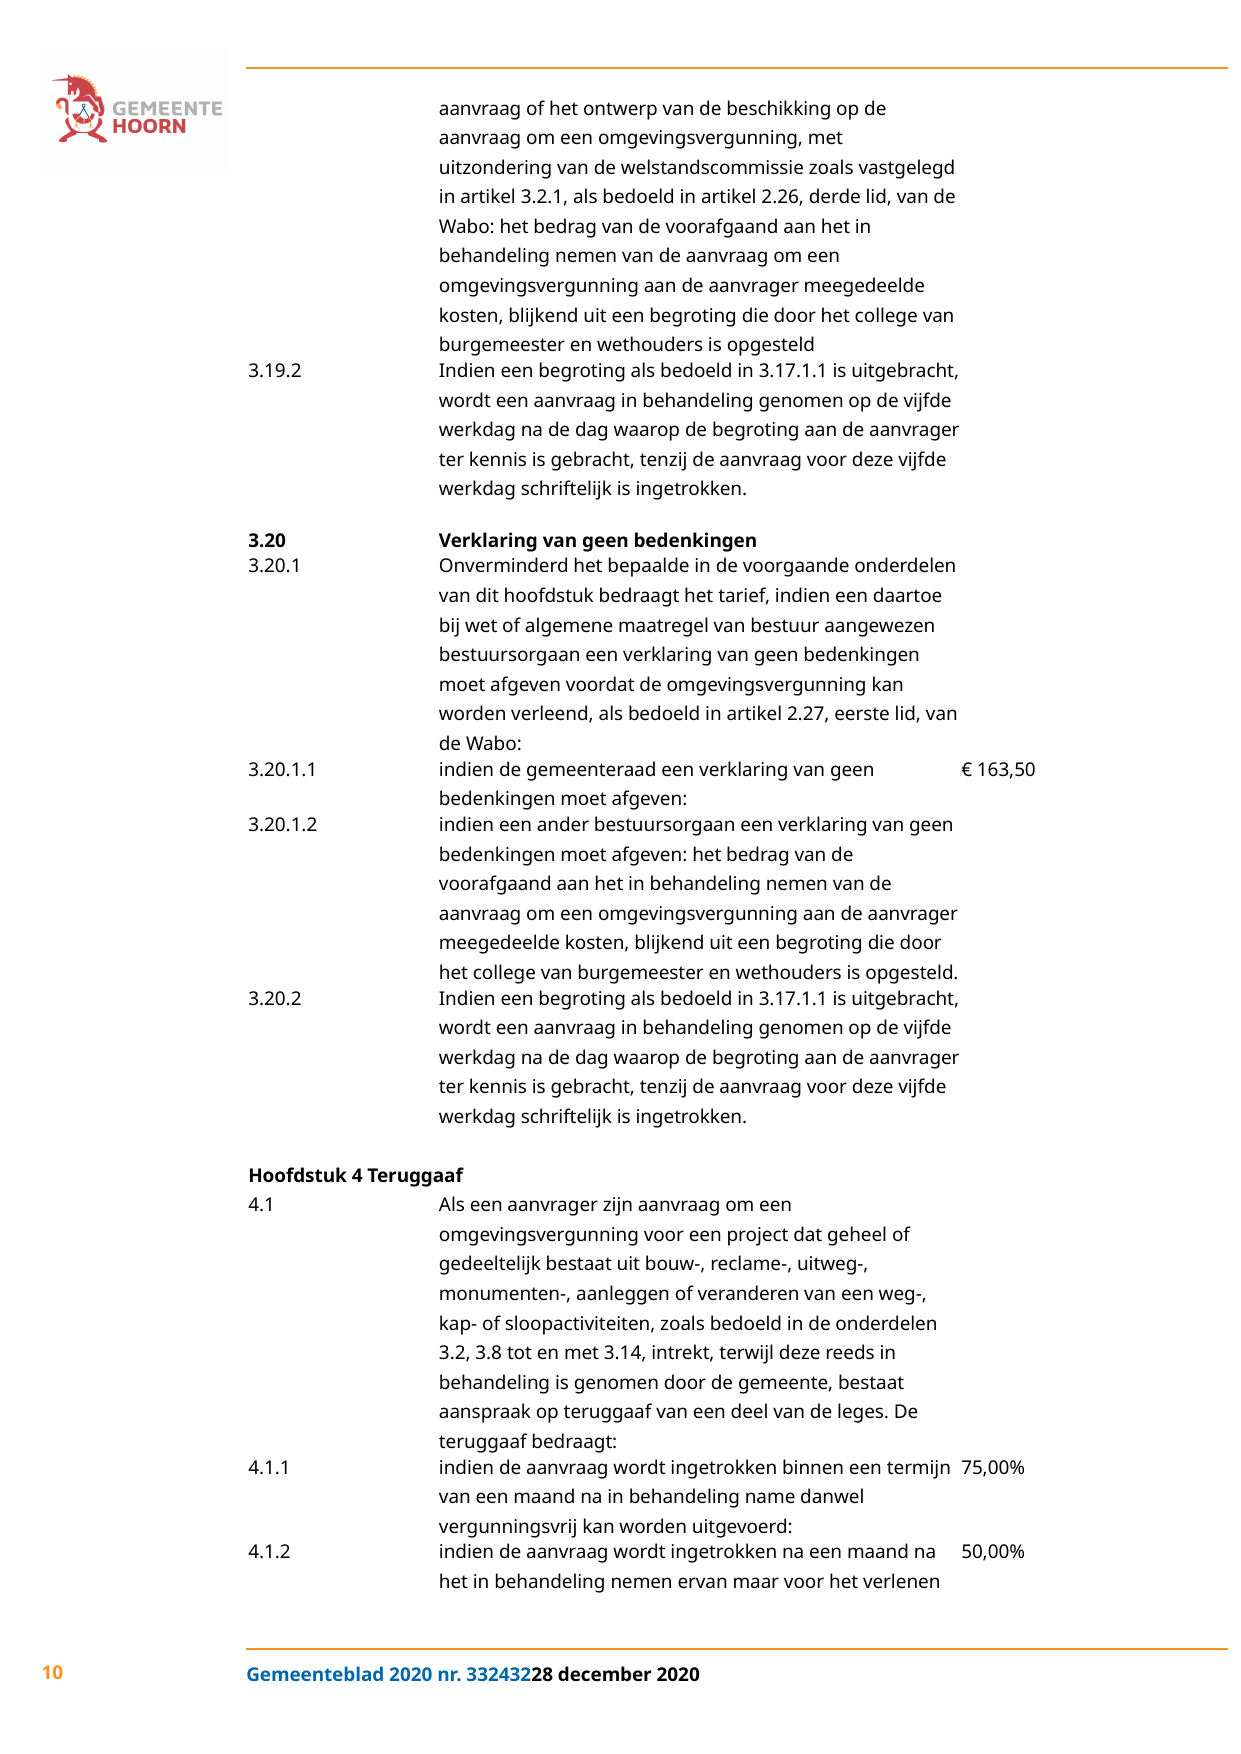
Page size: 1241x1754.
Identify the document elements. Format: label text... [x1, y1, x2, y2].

table_cell 3.20.1.1 [248, 756, 439, 811]
table_cell 4.1.2 [248, 1539, 439, 1594]
table_cell indien de aanvraag wordt ingetrokken binnen een termijn van een maand na in behandeling name danwel vergunningsvrij kan worden uitgevoerd: [439, 1454, 961, 1539]
table_cell Verklaring van geen bedenkingen [439, 527, 961, 553]
text Hoofdstuk 4 Teruggaaf [248, 1162, 1152, 1187]
table_cell [248, 501, 439, 527]
table_cell [961, 553, 1152, 756]
table_cell 3.20.1 [248, 553, 439, 756]
table_cell 3.20.2 [248, 985, 439, 1129]
table_cell Onverminderd het bepaalde in de voorgaande onderdelen van dit hoofdstuk bedraagt het tarief, indien een daartoe bij wet of algemene maatregel van bestuur aangewezen bestuursorgaan een verklaring van geen bedenkingen moet afgeven voordat de omgevingsvergunning kan worden verleend, als bedoeld in artikel 2.27, eerste lid, van de Wabo: [439, 553, 961, 756]
table_cell indien een ander bestuursorgaan een verklaring van geen bedenkingen moet afgeven: het bedrag van de voorafgaand aan het in behandeling nemen van de aanvraag om een omgevingsvergunning aan de aanvrager meegedeelde kosten, blijkend uit een begroting die door het college van burgemeester en wethouders is opgesteld. [439, 811, 961, 985]
table_cell [961, 95, 1152, 357]
table_cell [961, 811, 1152, 985]
table_cell indien de gemeenteraad een verklaring van geen bedenkingen moet afgeven: [439, 756, 961, 811]
table_header 4.1 [248, 1191, 439, 1454]
table_cell Indien een begroting als bedoeld in 3.17.1.1 is uitgebracht, wordt een aanvraag in behandeling genomen op de vijfde werkdag na de dag waarop de begroting aan de aanvrager ter kennis is gebracht, tenzij de aanvraag voor deze vijfde werkdag schriftelijk is ingetrokken. [439, 985, 961, 1129]
table_cell indien de aanvraag wordt ingetrokken na een maand na het in behandeling nemen ervan maar voor het verlenen [439, 1539, 961, 1594]
table_cell Indien een begroting als bedoeld in 3.17.1.1 is uitgebracht, wordt een aanvraag in behandeling genomen op de vijfde werkdag na de dag waarop de begroting aan de aanvrager ter kennis is gebracht, tenzij de aanvraag voor deze vijfde werkdag schriftelijk is ingetrokken. [439, 357, 961, 501]
table_cell 4.1.1 [248, 1454, 439, 1539]
table_cell € 163,50 [961, 756, 1152, 811]
table_cell 3.20.1.2 [248, 811, 439, 985]
table_cell 50,00% [961, 1539, 1152, 1594]
table_cell 3.20 [248, 527, 439, 553]
picture [41, 47, 231, 172]
table_cell [961, 527, 1152, 553]
table_cell aanvraag of het ontwerp van de beschikking op de aanvraag om een omgevingsvergunning, met uitzondering van de welstandscommissie zoals vastgelegd in artikel 3.2.1, als bedoeld in artikel 2.26, derde lid, van de Wabo: het bedrag van de voorafgaand aan het in behandeling nemen van de aanvraag om een omgevingsvergunning aan de aanvrager meegedeelde kosten, blijkend uit een begroting die door het college van burgemeester en wethouders is opgesteld [439, 95, 961, 357]
table_cell [248, 95, 439, 357]
table_cell 3.19.2 [248, 357, 439, 501]
table_cell 75,00% [961, 1454, 1152, 1539]
table_header Als een aanvrager zijn aanvraag om een omgevingsvergunning voor een project dat geheel of gedeeltelijk bestaat uit bouw-, reclame-, uitweg-, monumenten-, aanleggen of veranderen van een weg-, kap- of sloopactiviteiten, zoals bedoeld in de onderdelen 3.2, 3.8 tot en met 3.14, intrekt, terwijl deze reeds in behandeling is genomen door de gemeente, bestaat aanspraak op teruggaaf van een deel van de leges. De teruggaaf bedraagt: [439, 1191, 961, 1454]
table_cell [961, 357, 1152, 501]
table_cell [961, 985, 1152, 1129]
table_header [961, 1191, 1152, 1454]
table_cell [439, 501, 961, 527]
table_cell [961, 501, 1152, 527]
